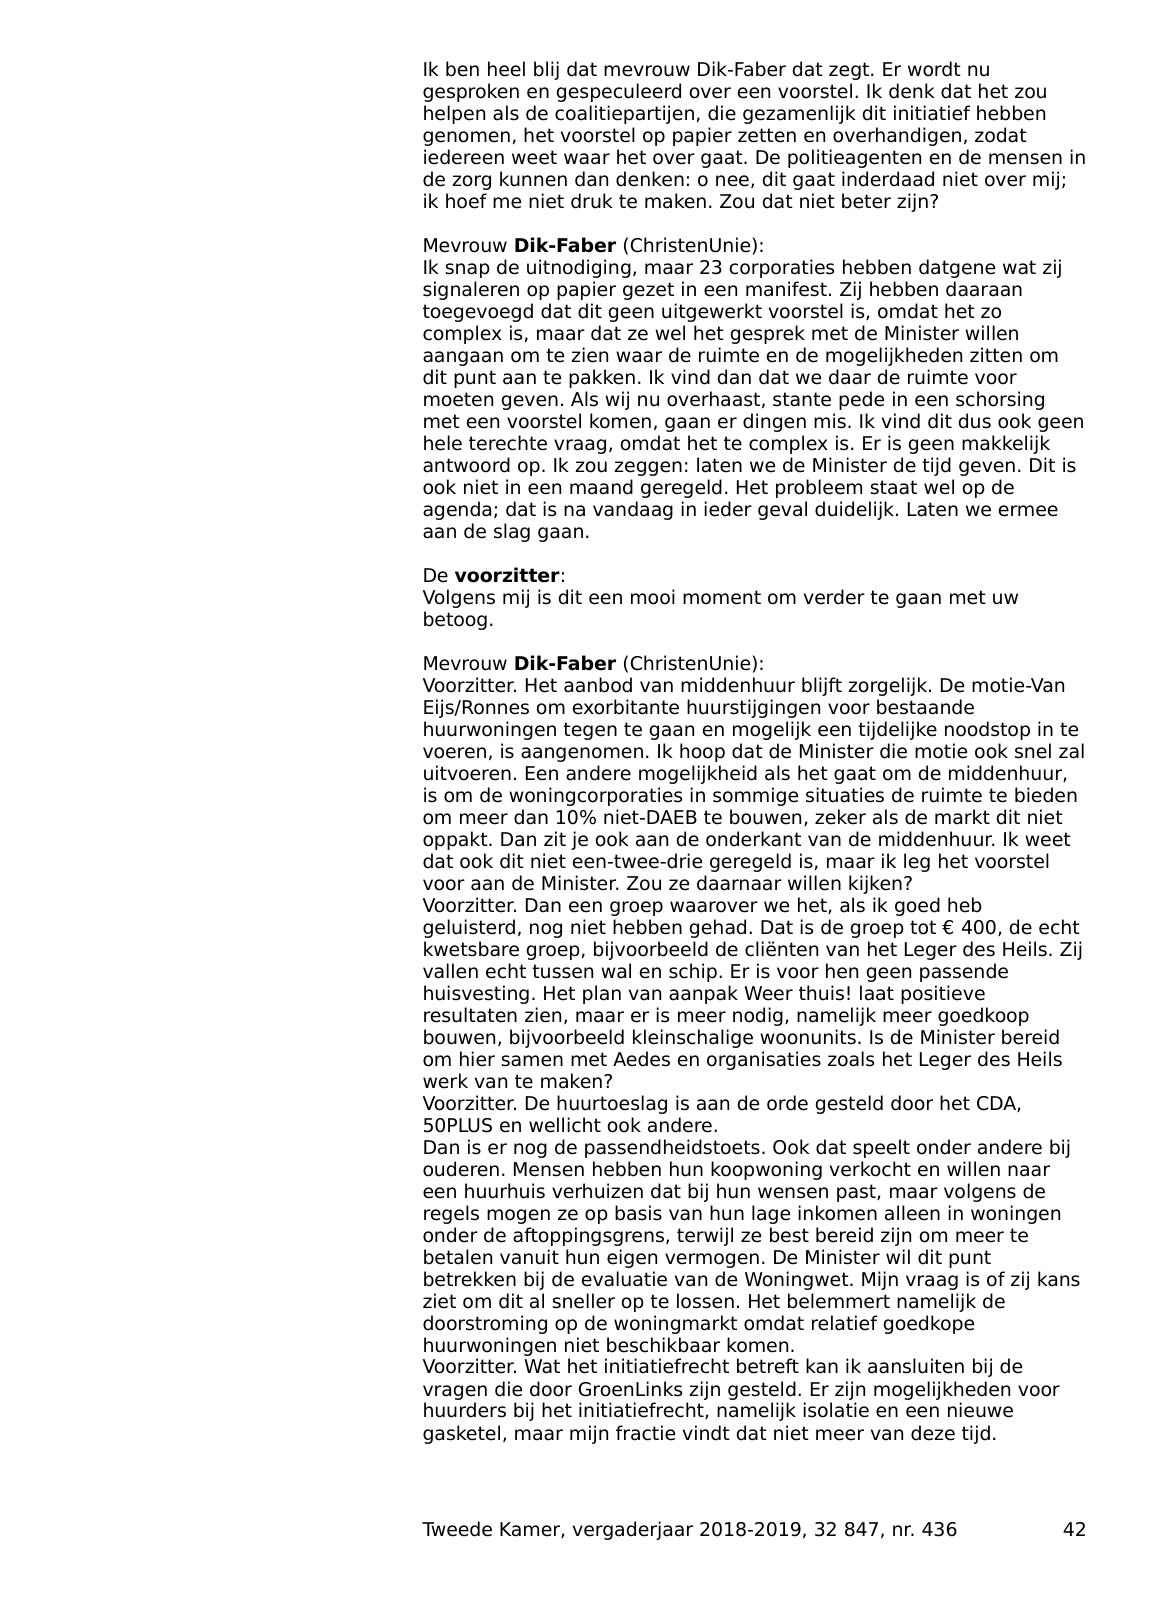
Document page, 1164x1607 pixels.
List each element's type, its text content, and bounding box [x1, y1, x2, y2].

text Voorzitter. Wat het initiatiefrecht betreft kan ik aansluiten bij de vragen die door GroenLinks zijn gesteld. Er zijn mogelijkheden voor huurders bij het initiatiefrecht, namelijk isolatie en een nieuwe gasketel, maar mijn fractie vindt dat niet meer van deze tijd. [422, 1356, 1087, 1444]
text Mevrouw Dik-Faber (ChristenUnie): [422, 235, 1087, 257]
text Voorzitter. De huurtoeslag is aan de orde gesteld door het CDA, 50PLUS en wellicht ook andere. [422, 1093, 1087, 1137]
text Ik snap de uitnodiging, maar 23 corporaties hebben datgene wat zij signaleren op papier gezet in een manifest. Zij hebben daaraan toegevoegd dat dit geen uitgewerkt voorstel is, omdat het zo complex is, maar dat ze wel het gesprek met de Minister willen aangaan om te zien waar de ruimte en de mogelijkheden zitten om dit punt aan te pakken. Ik vind dan dat we daar de ruimte voor moeten geven. Als wij nu overhaast, stante pede in een schorsing met een voorstel komen, gaan er dingen mis. Ik vind dit dus ook geen hele terechte vraag, omdat het te complex is. Er is geen makkelijk antwoord op. Ik zou zeggen: laten we de Minister de tijd geven. Dit is ook niet in een maand geregeld. Het probleem staat wel op de agenda; dat is na vandaag in ieder geval duidelijk. Laten we ermee aan de slag gaan. [422, 257, 1087, 543]
text Mevrouw Dik-Faber (ChristenUnie): [422, 653, 1087, 675]
text Dan is er nog de passendheidstoets. Ook dat speelt onder andere bij ouderen. Mensen hebben hun koopwoning verkocht en willen naar een huurhuis verhuizen dat bij hun wensen past, maar volgens de regels mogen ze op basis van hun lage inkomen alleen in woningen onder de aftoppingsgrens, terwijl ze best bereid zijn om meer te betalen vanuit hun eigen vermogen. De Minister wil dit punt betrekken bij de evaluatie van de Woningwet. Mijn vraag is of zij kans ziet om dit al sneller op te lossen. Het belemmert namelijk de doorstroming op de woningmarkt omdat relatief goedkope huurwoningen niet beschikbaar komen. [422, 1137, 1087, 1356]
text Voorzitter. Dan een groep waarover we het, als ik goed heb geluisterd, nog niet hebben gehad. Dat is de groep tot € 400, de echt kwetsbare groep, bijvoorbeeld de cliënten van het Leger des Heils. Zij vallen echt tussen wal en schip. Er is voor hen geen passende huisvesting. Het plan van aanpak Weer thuis! laat positieve resultaten zien, maar er is meer nodig, namelijk meer goedkoop bouwen, bijvoorbeeld kleinschalige woonunits. Is de Minister bereid om hier samen met Aedes en organisaties zoals het Leger des Heils werk van te maken? [422, 895, 1087, 1093]
text Ik ben heel blij dat mevrouw Dik-Faber dat zegt. Er wordt nu gesproken en gespeculeerd over een voorstel. Ik denk dat het zou helpen als de coalitiepartijen, die gezamenlijk dit initiatief hebben genomen, het voorstel op papier zetten en overhandigen, zodat iedereen weet waar het over gaat. De politieagenten en de mensen in de zorg kunnen dan denken: o nee, dit gaat inderdaad niet over mij; ik hoef me niet druk te maken. Zou dat niet beter zijn? [422, 59, 1087, 213]
text Volgens mij is dit een mooi moment om verder te gaan met uw betoog. [422, 587, 1087, 631]
text De voorzitter: [422, 565, 1087, 587]
text Voorzitter. Het aanbod van middenhuur blijft zorgelijk. De motie-Van Eijs/Ronnes om exorbitante huurstijgingen voor bestaande huurwoningen tegen te gaan en mogelijk een tijdelijke noodstop in te voeren, is aangenomen. Ik hoop dat de Minister die motie ook snel zal uitvoeren. Een andere mogelijkheid als het gaat om de middenhuur, is om de woningcorporaties in sommige situaties de ruimte te bieden om meer dan 10% niet-DAEB te bouwen, zeker als de markt dit niet oppakt. Dan zit je ook aan de onderkant van de middenhuur. Ik weet dat ook dit niet een-twee-drie geregeld is, maar ik leg het voorstel voor aan de Minister. Zou ze daarnaar willen kijken? [422, 675, 1087, 895]
